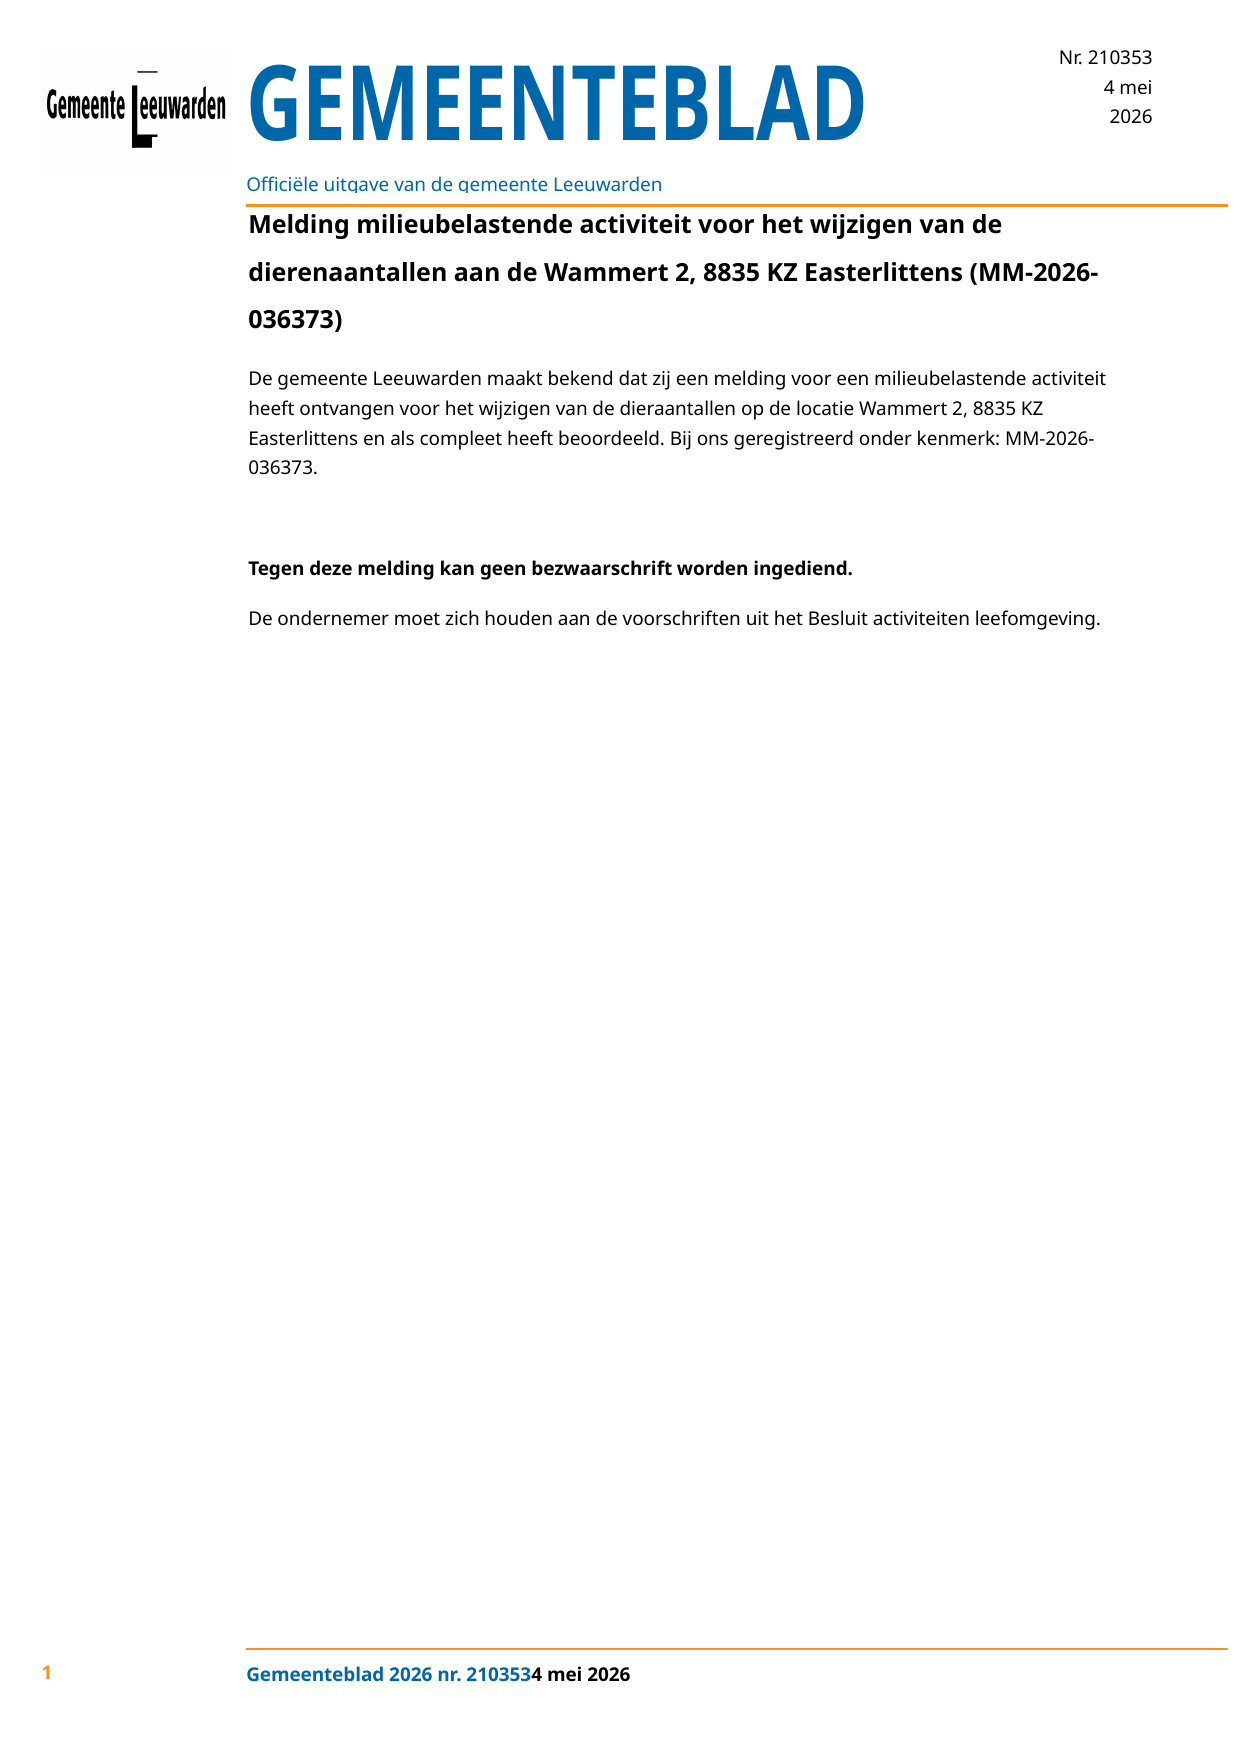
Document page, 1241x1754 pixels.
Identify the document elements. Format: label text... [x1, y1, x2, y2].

text Tegen deze melding kan geen bezwaarschrift worden ingediend. [248, 555, 1152, 581]
text Melding milieubelastende activiteit voor het wijzigen van de dierenaantallen aan de Wammert 2, 8835 KZ Easterlittens (MM-2026-036373) [248, 207, 1152, 336]
text De ondernemer moet zich houden aan de voorschriften uit het Besluit activiteiten leefomgeving. [248, 606, 1152, 631]
text De gemeente Leeuwarden maakt bekend dat zij een melding voor een milieubelastende activiteit heeft ontvangen voor het wijzigen van de dieraantallen op de locatie Wammert 2, 8835 KZ Easterlittens en als compleet heeft beoordeeld. Bij ons geregistreerd onder kenmerk: MM-2026-036373. [248, 366, 1152, 480]
picture [41, 47, 231, 172]
